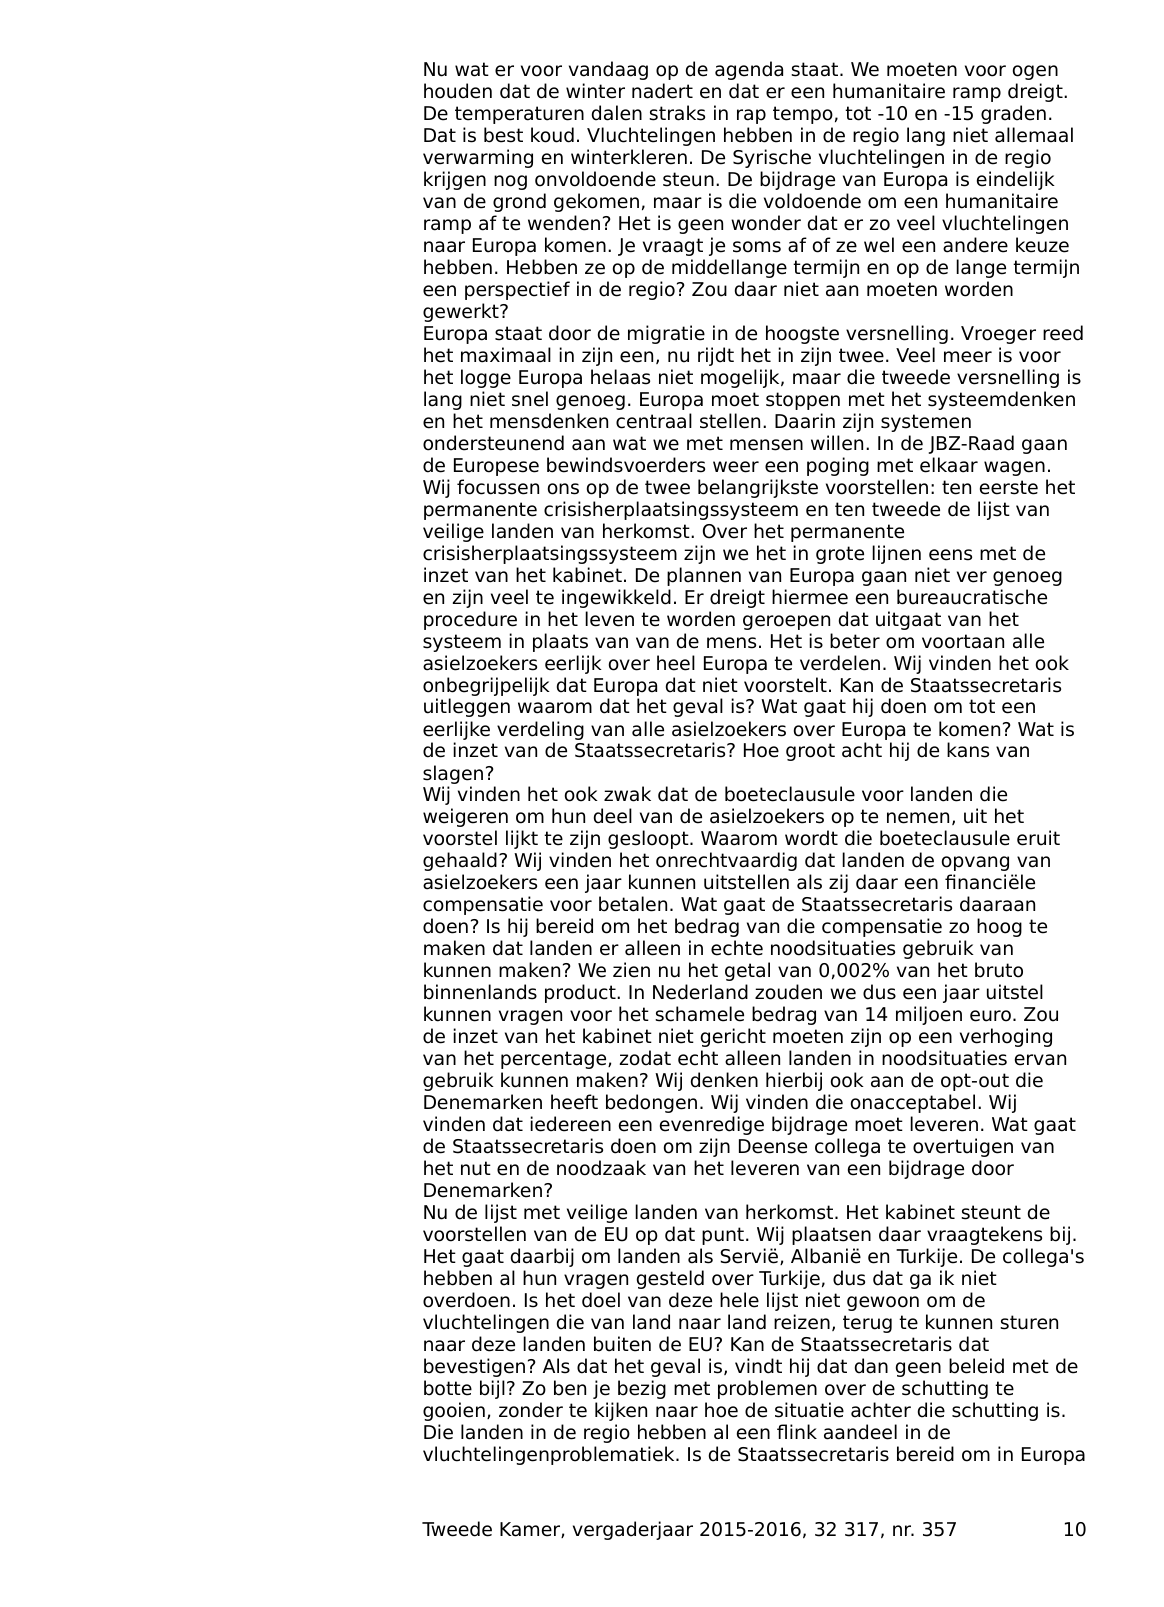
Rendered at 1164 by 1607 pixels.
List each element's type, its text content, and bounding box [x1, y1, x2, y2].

text Nu wat er voor vandaag op de agenda staat. We moeten voor ogen houden dat de winter nadert en dat er een humanitaire ramp dreigt. De temperaturen dalen straks in rap tempo, tot -10 en -15 graden. Dat is best koud. Vluchtelingen hebben in de regio lang niet allemaal verwarming en winterkleren. De Syrische vluchtelingen in de regio krijgen nog onvoldoende steun. De bijdrage van Europa is eindelijk van de grond gekomen, maar is die voldoende om een humanitaire ramp af te wenden? Het is geen wonder dat er zo veel vluchtelingen naar Europa komen. Je vraagt je soms af of ze wel een andere keuze hebben. Hebben ze op de middellange termijn en op de lange termijn een perspectief in de regio? Zou daar niet aan moeten worden gewerkt? [422, 59, 1087, 323]
text Europa staat door de migratie in de hoogste versnelling. Vroeger reed het maximaal in zijn een, nu rijdt het in zijn twee. Veel meer is voor het logge Europa helaas niet mogelijk, maar die tweede versnelling is lang niet snel genoeg. Europa moet stoppen met het systeemdenken en het mensdenken centraal stellen. Daarin zijn systemen ondersteunend aan wat we met mensen willen. In de JBZ-Raad gaan de Europese bewindsvoerders weer een poging met elkaar wagen. Wij focussen ons op de twee belangrijkste voorstellen: ten eerste het permanente crisisherplaatsingssysteem en ten tweede de lijst van veilige landen van herkomst. Over het permanente crisisherplaatsingssysteem zijn we het in grote lijnen eens met de inzet van het kabinet. De plannen van Europa gaan niet ver genoeg en zijn veel te ingewikkeld. Er dreigt hiermee een bureaucratische procedure in het leven te worden geroepen dat uitgaat van het systeem in plaats van van de mens. Het is beter om voortaan alle asielzoekers eerlijk over heel Europa te verdelen. Wij vinden het ook onbegrijpelijk dat Europa dat niet voorstelt. Kan de Staatssecretaris uitleggen waarom dat het geval is? Wat gaat hij doen om tot een eerlijke verdeling van alle asielzoekers over Europa te komen? Wat is de inzet van de Staatssecretaris? Hoe groot acht hij de kans van slagen? [422, 323, 1087, 784]
text Nu de lijst met veilige landen van herkomst. Het kabinet steunt de voorstellen van de EU op dat punt. Wij plaatsen daar vraagtekens bij. Het gaat daarbij om landen als Servië, Albanië en Turkije. De collega's hebben al hun vragen gesteld over Turkije, dus dat ga ik niet overdoen. Is het doel van deze hele lijst niet gewoon om de vluchtelingen die van land naar land reizen, terug te kunnen sturen naar deze landen buiten de EU? Kan de Staatssecretaris dat bevestigen? Als dat het geval is, vindt hij dat dan geen beleid met de botte bijl? Zo ben je bezig met problemen over de schutting te gooien, zonder te kijken naar hoe de situatie achter die schutting is. Die landen in de regio hebben al een flink aandeel in de vluchtelingenproblematiek. Is de Staatssecretaris bereid om in Europa [422, 1202, 1087, 1466]
text Wij vinden het ook zwak dat de boeteclausule voor landen die weigeren om hun deel van de asielzoekers op te nemen, uit het voorstel lijkt te zijn gesloopt. Waarom wordt die boeteclausule eruit gehaald? Wij vinden het onrechtvaardig dat landen de opvang van asielzoekers een jaar kunnen uitstellen als zij daar een financiële compensatie voor betalen. Wat gaat de Staatssecretaris daaraan doen? Is hij bereid om het bedrag van die compensatie zo hoog te maken dat landen er alleen in echte noodsituaties gebruik van kunnen maken? We zien nu het getal van 0,002% van het bruto binnenlands product. In Nederland zouden we dus een jaar uitstel kunnen vragen voor het schamele bedrag van 14 miljoen euro. Zou de inzet van het kabinet niet gericht moeten zijn op een verhoging van het percentage, zodat echt alleen landen in noodsituaties ervan gebruik kunnen maken? Wij denken hierbij ook aan de opt-out die Denemarken heeft bedongen. Wij vinden die onacceptabel. Wij vinden dat iedereen een evenredige bijdrage moet leveren. Wat gaat de Staatssecretaris doen om zijn Deense collega te overtuigen van het nut en de noodzaak van het leveren van een bijdrage door Denemarken? [422, 784, 1087, 1202]
